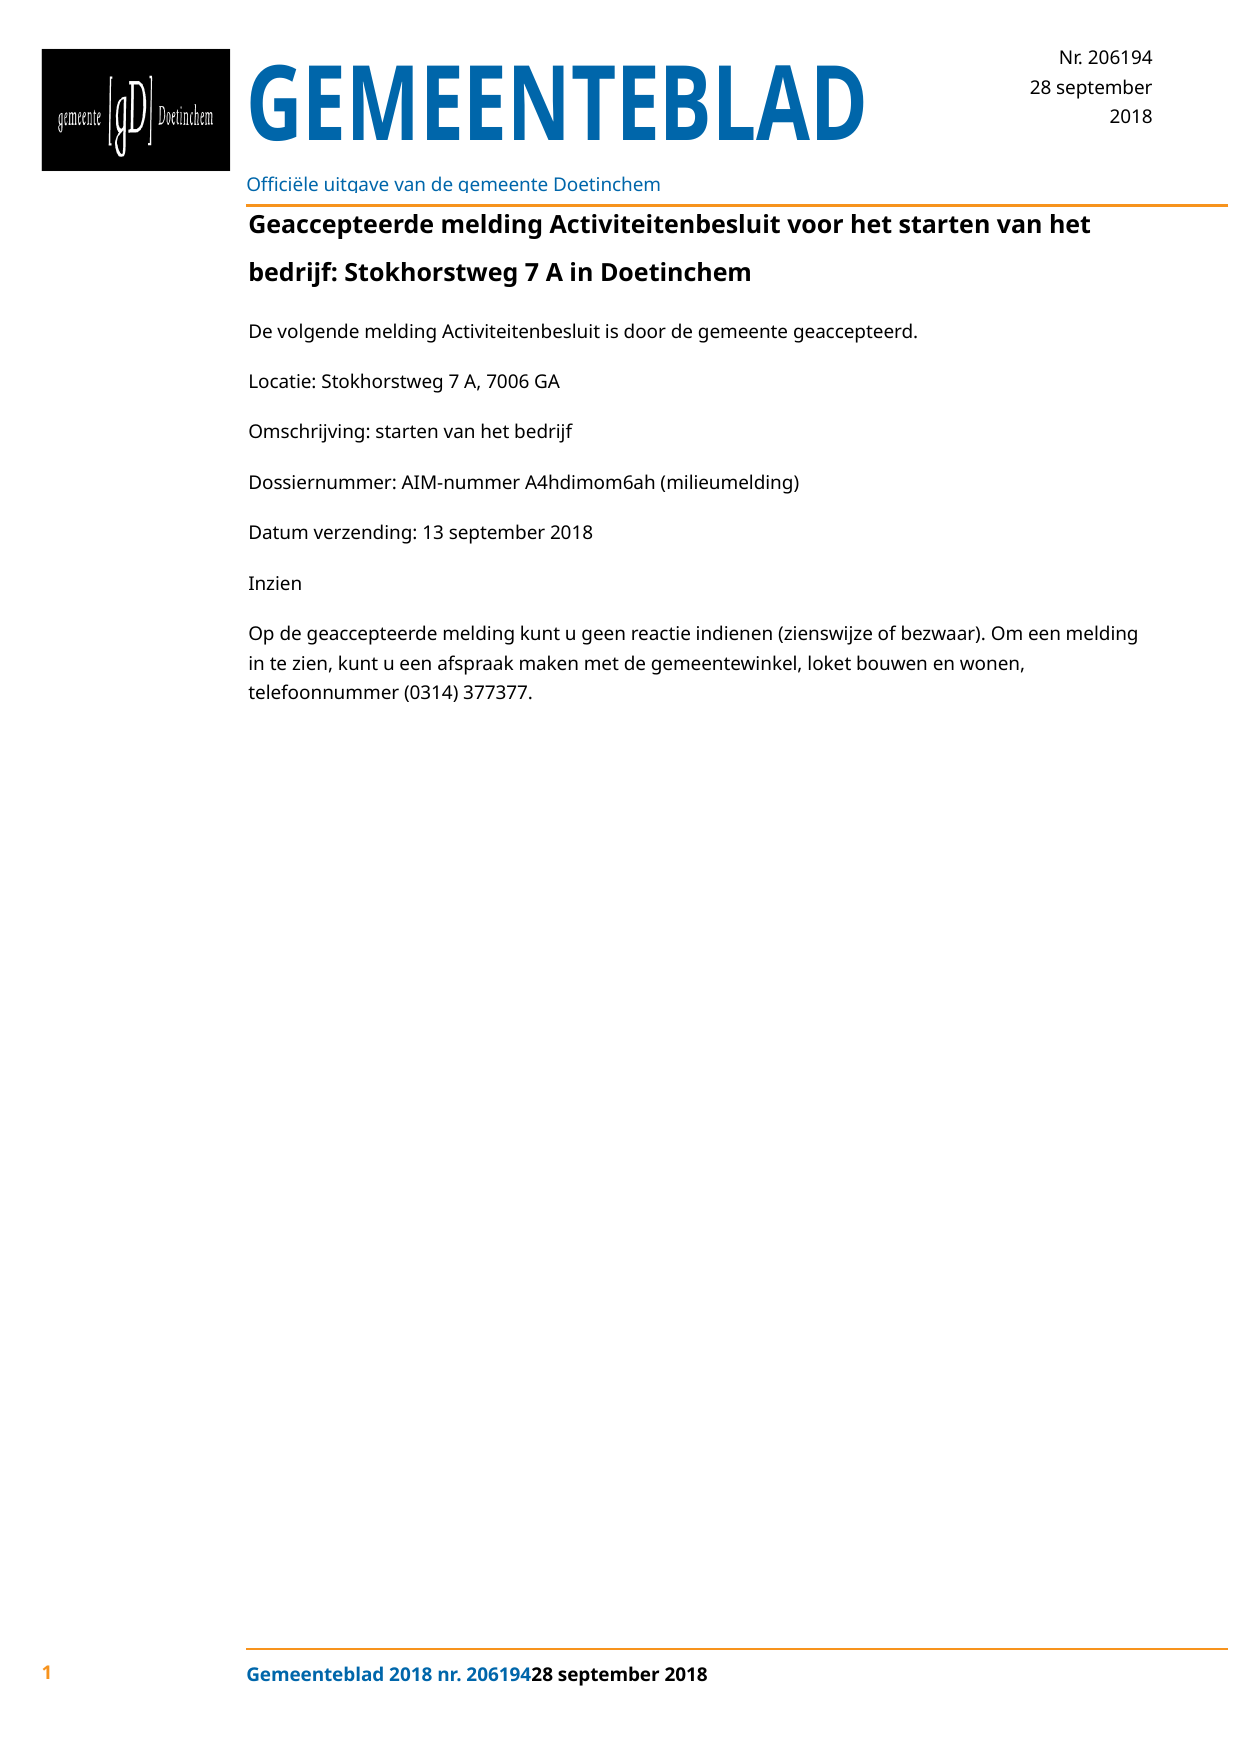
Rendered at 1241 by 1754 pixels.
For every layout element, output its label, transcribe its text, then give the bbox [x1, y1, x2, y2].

text Datum verzending: 13 september 2018 [248, 519, 1152, 545]
picture [41, 47, 231, 172]
text Omschrijving: starten van het bedrijf [248, 419, 1152, 444]
text Locatie: Stokhorstweg 7 A, 7006 GA [248, 368, 1152, 394]
text Inzien [248, 570, 1152, 596]
text Geaccepteerde melding Activiteitenbesluit voor het starten van het bedrijf: Stokhorstweg 7 A in Doetinchem [248, 207, 1152, 288]
text De volgende melding Activiteitenbesluit is door de gemeente geaccepteerd. [248, 318, 1152, 344]
text Op de geaccepteerde melding kunt u geen reactie indienen (zienswijze of bezwaar). Om een melding in te zien, kunt u een afspraak maken met de gemeentewinkel, loket bouwen en wonen, telefoonnummer (0314) 377377. [248, 620, 1152, 705]
text Dossiernummer: AIM-nummer A4hdimom6ah (milieumelding) [248, 469, 1152, 495]
